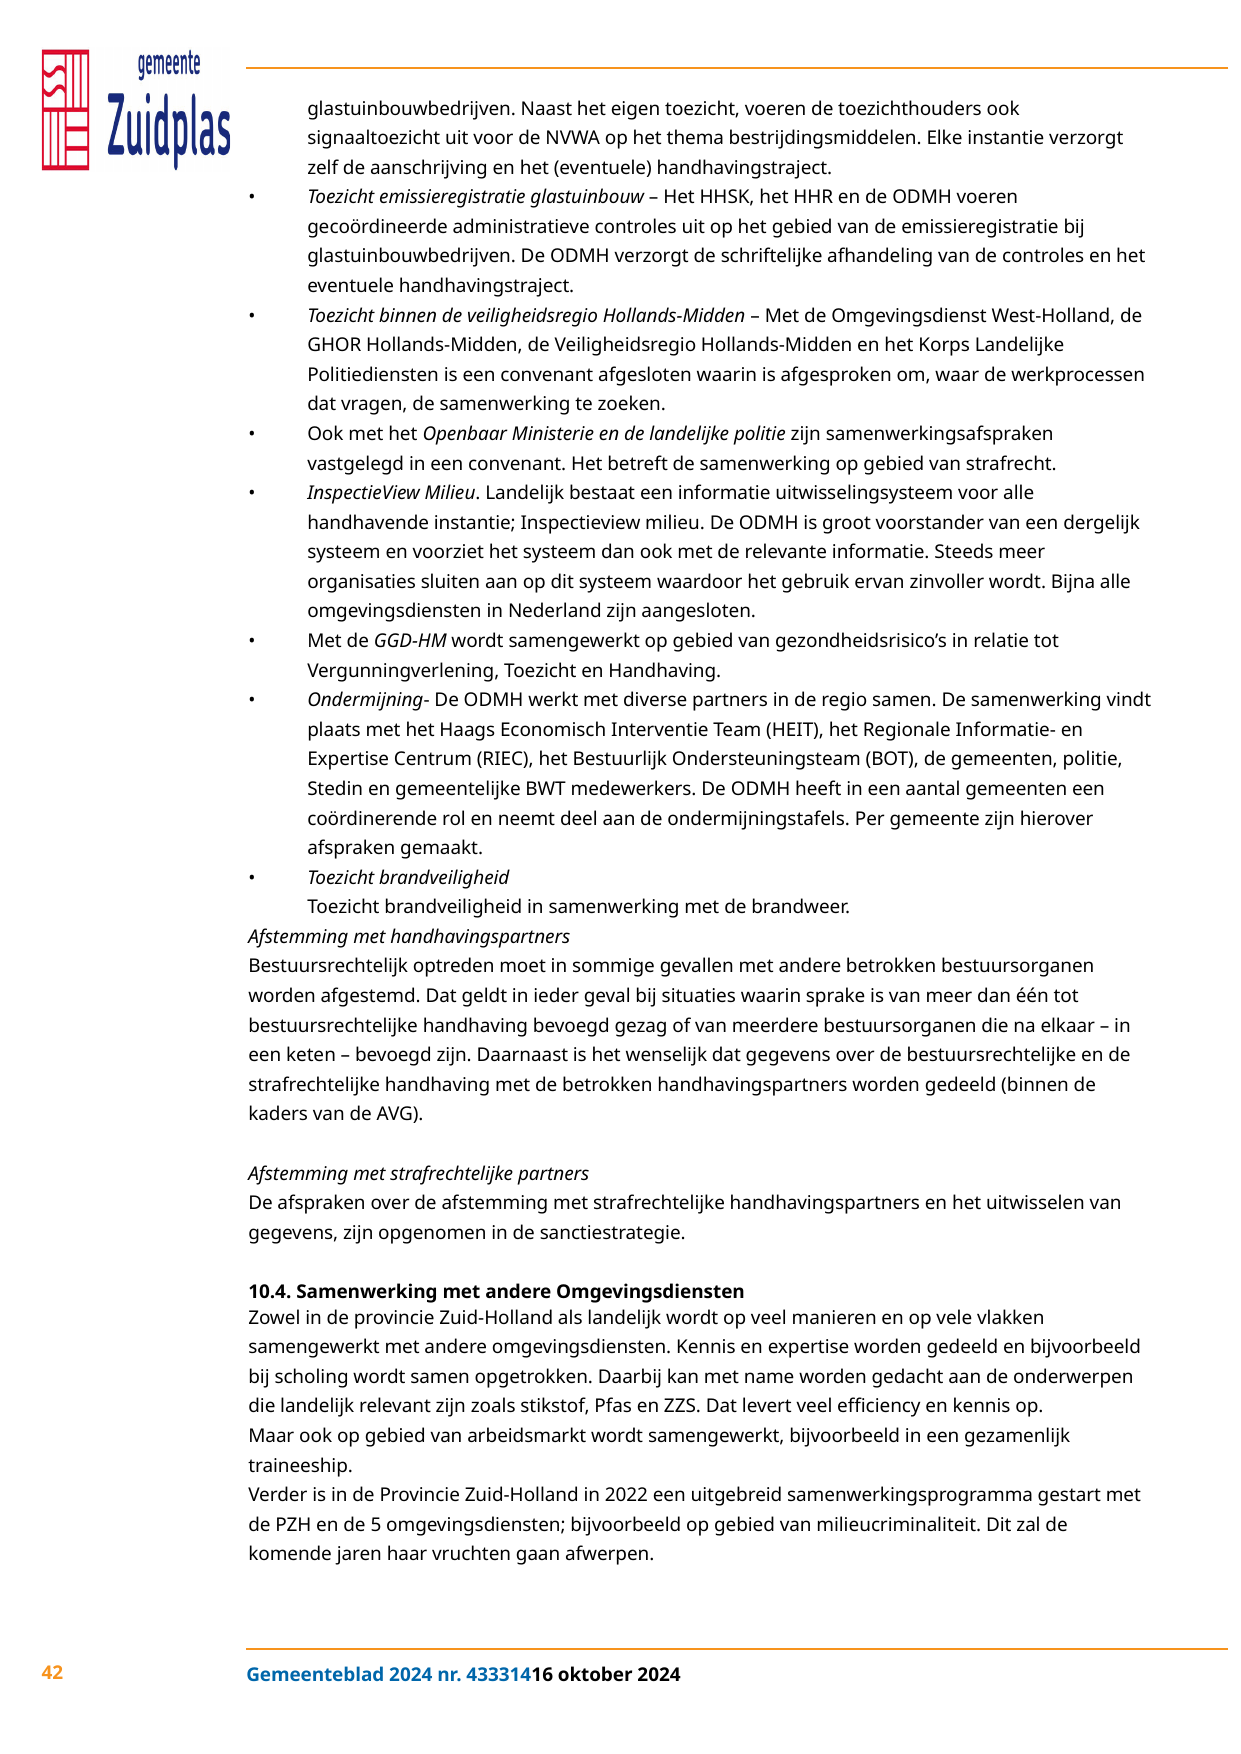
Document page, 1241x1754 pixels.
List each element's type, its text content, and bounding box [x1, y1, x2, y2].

list Toezicht brandveiligheid in samenwerking met de brandweer. [248, 893, 1152, 919]
text Zowel in de provincie Zuid-Holland als landelijk wordt op veel manieren en op vele vlakken samengewerkt met andere omgevingsdiensten. Kennis en expertise worden gedeeld en bijvoorbeeld bij scholing wordt samen opgetrokken. Daarbij kan met name worden gedacht aan de onderwerpen die landelijk relevant zijn zoals stikstof, Pfas en ZZS. Dat levert veel efficiency en kennis op. [248, 1304, 1152, 1418]
text Maar ook op gebied van arbeidsmarkt wordt samengewerkt, bijvoorbeeld in een gezamenlijk traineeship. [248, 1422, 1152, 1477]
text De afspraken over de afstemming met strafrechtelijke handhavingspartners en het uitwisselen van gegevens, zijn opgenomen in de sanctiestrategie. [248, 1189, 1152, 1245]
picture [41, 47, 231, 172]
text Afstemming met strafrechtelijke partners [248, 1160, 1152, 1186]
list glastuinbouwbedrijven. Naast het eigen toezicht, voeren de toezichthouders ook signaaltoezicht uit voor de NVWA op het thema bestrijdingsmiddelen. Elke instantie verzorgt zelf de aanschrijving en het (eventuele) handhavingstraject. [248, 95, 1152, 180]
list Toezicht brandveiligheid [248, 864, 1152, 890]
text Bestuursrechtelijk optreden moet in sommige gevallen met andere betrokken bestuursorganen worden afgestemd. Dat geldt in ieder geval bij situaties waarin sprake is van meer dan één tot bestuursrechtelijke handhaving bevoegd gezag of van meerdere bestuursorganen die na elkaar – in een keten – bevoegd zijn. Daarnaast is het wenselijk dat gegevens over de bestuursrechtelijke en de strafrechtelijke handhaving met de betrokken handhavingspartners worden gedeeld (binnen de kaders van de AVG). [248, 953, 1152, 1126]
text Verder is in de Provincie Zuid-Holland in 2022 een uitgebreid samenwerkingsprogramma gestart met de PZH en de 5 omgevingsdiensten; bijvoorbeeld op gebied van milieucriminaliteit. Dit zal de komende jaren haar vruchten gaan afwerpen. [248, 1481, 1152, 1566]
list Toezicht binnen de veiligheidsregio Hollands-Midden – Met de Omgevingsdienst West-Holland, de GHOR Hollands-Midden, de Veiligheidsregio Hollands-Midden en het Korps Landelijke Politiediensten is een convenant afgesloten waarin is afgesproken om, waar de werkprocessen dat vragen, de samenwerking te zoeken. [248, 302, 1152, 416]
text Afstemming met handhavingspartners [248, 923, 1152, 949]
text 10.4. Samenwerking met andere Omgevingsdiensten [248, 1278, 1152, 1304]
list InspectieView Milieu. Landelijk bestaat een informatie uitwisselingsysteem voor alle handhavende instantie; Inspectieview milieu. De ODMH is groot voorstander van een dergelijk systeem en voorziet het systeem dan ook met de relevante informatie. Steeds meer organisaties sluiten aan op dit systeem waardoor het gebruik ervan zinvoller wordt. Bijna alle omgevingsdiensten in Nederland zijn aangesloten. [248, 479, 1152, 623]
list Toezicht emissieregistratie glastuinbouw – Het HHSK, het HHR en de ODMH voeren gecoördineerde administratieve controles uit op het gebied van de emissieregistratie bij glastuinbouwbedrijven. De ODMH verzorgt de schriftelijke afhandeling van de controles en het eventuele handhavingstraject. [248, 183, 1152, 298]
list Ondermijning- De ODMH werkt met diverse partners in de regio samen. De samenwerking vindt plaats met het Haags Economisch Interventie Team (HEIT), het Regionale Informatie- en Expertise Centrum (RIEC), het Bestuurlijk Ondersteuningsteam (BOT), de gemeenten, politie, Stedin en gemeentelijke BWT medewerkers. De ODMH heeft in een aantal gemeenten een coördinerende rol en neemt deel aan de ondermijningstafels. Per gemeente zijn hierover afspraken gemaakt. [248, 686, 1152, 860]
list Ook met het Openbaar Ministerie en de landelijke politie zijn samenwerkingsafspraken vastgelegd in een convenant. Het betreft de samenwerking op gebied van strafrecht. [248, 420, 1152, 476]
list Met de GGD-HM wordt samengewerkt op gebied van gezondheidsrisico’s in relatie tot Vergunningverlening, Toezicht en Handhaving. [248, 627, 1152, 683]
